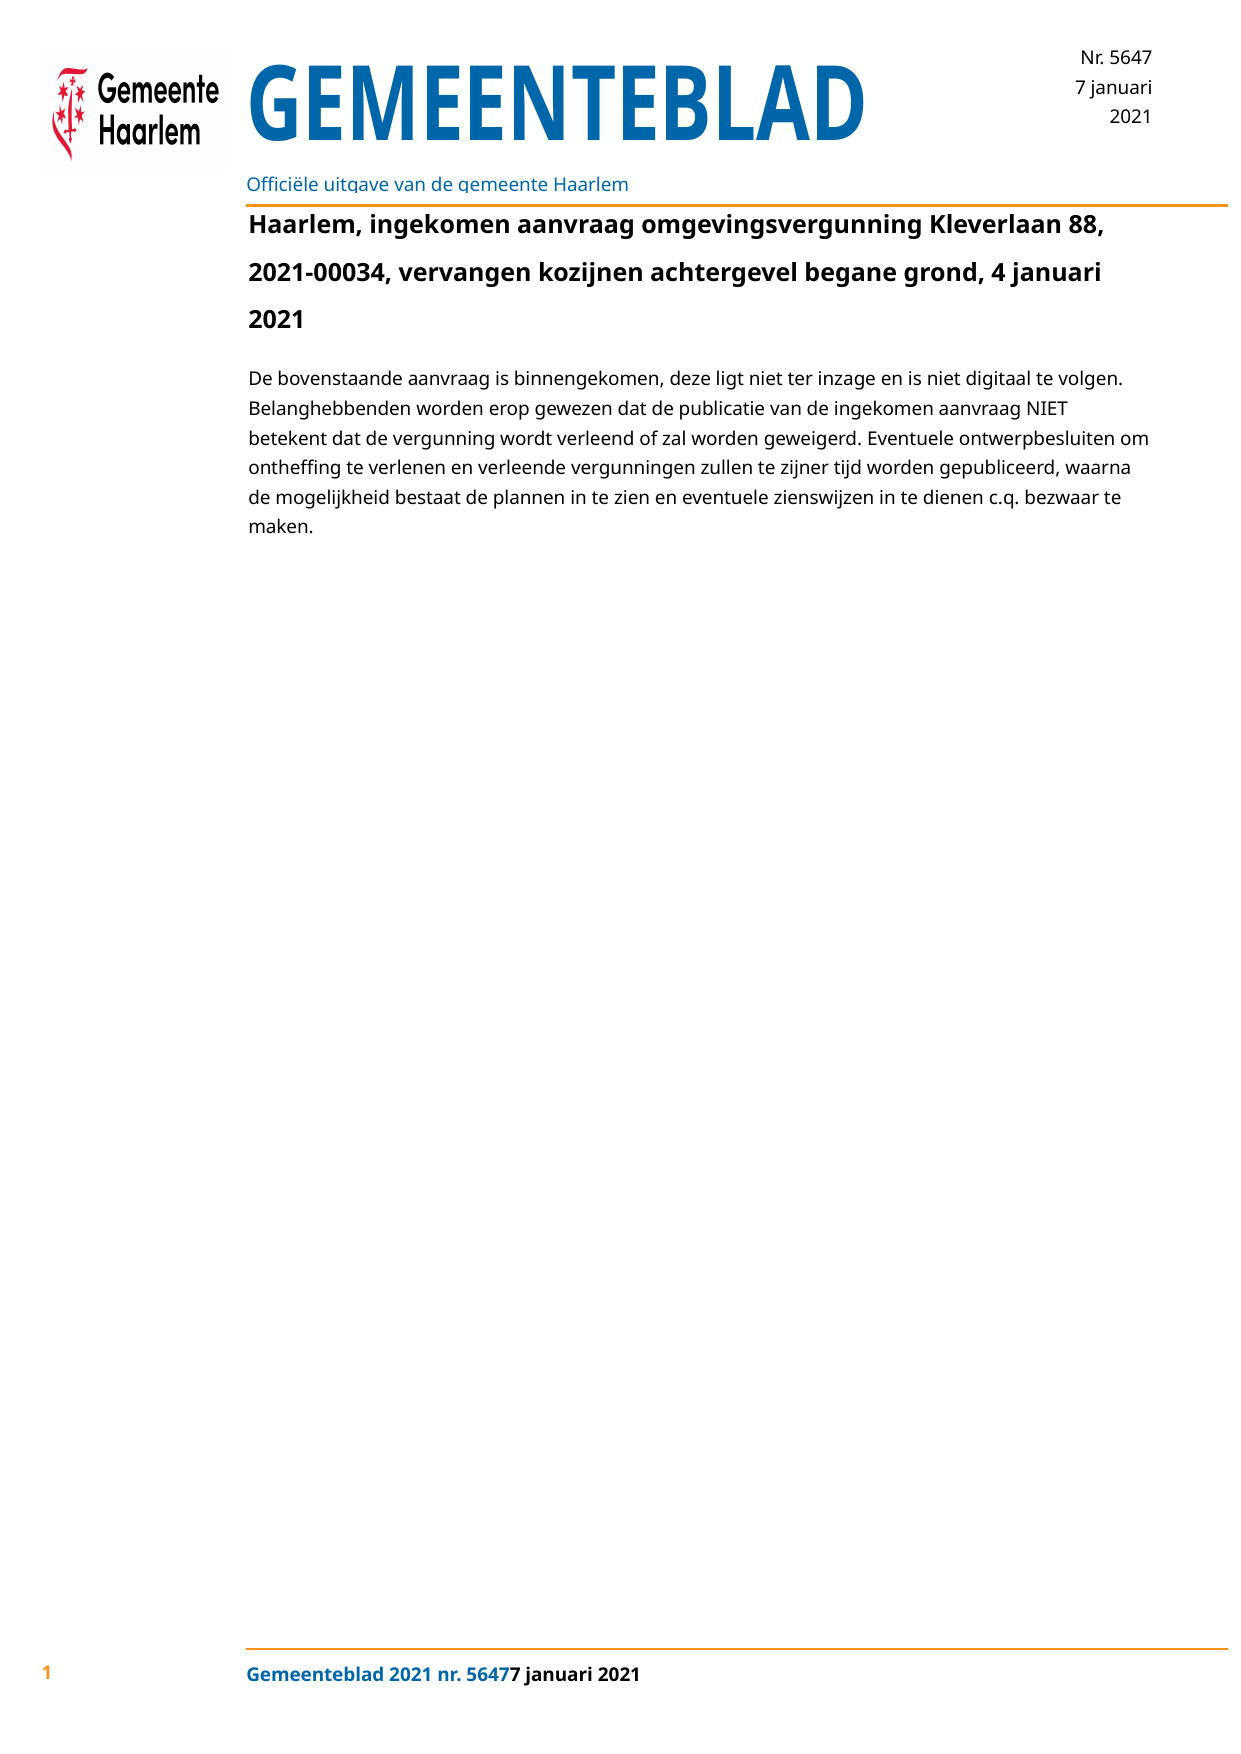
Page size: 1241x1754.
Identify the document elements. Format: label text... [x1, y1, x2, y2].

text Haarlem, ingekomen aanvraag omgevingsvergunning Kleverlaan 88, 2021-00034, vervangen kozijnen achtergevel begane grond, 4 januari 2021 [248, 207, 1152, 336]
picture [41, 47, 231, 172]
text De bovenstaande aanvraag is binnengekomen, deze ligt niet ter inzage en is niet digitaal te volgen. Belanghebbenden worden erop gewezen dat de publicatie van de ingekomen aanvraag NIET betekent dat de vergunning wordt verleend of zal worden geweigerd. Eventuele ontwerpbesluiten om ontheffing te verlenen en verleende vergunningen zullen te zijner tijd worden gepubliceerd, waarna de mogelijkheid bestaat de plannen in te zien en eventuele zienswijzen in te dienen c.q. bezwaar te maken. [248, 366, 1152, 539]
